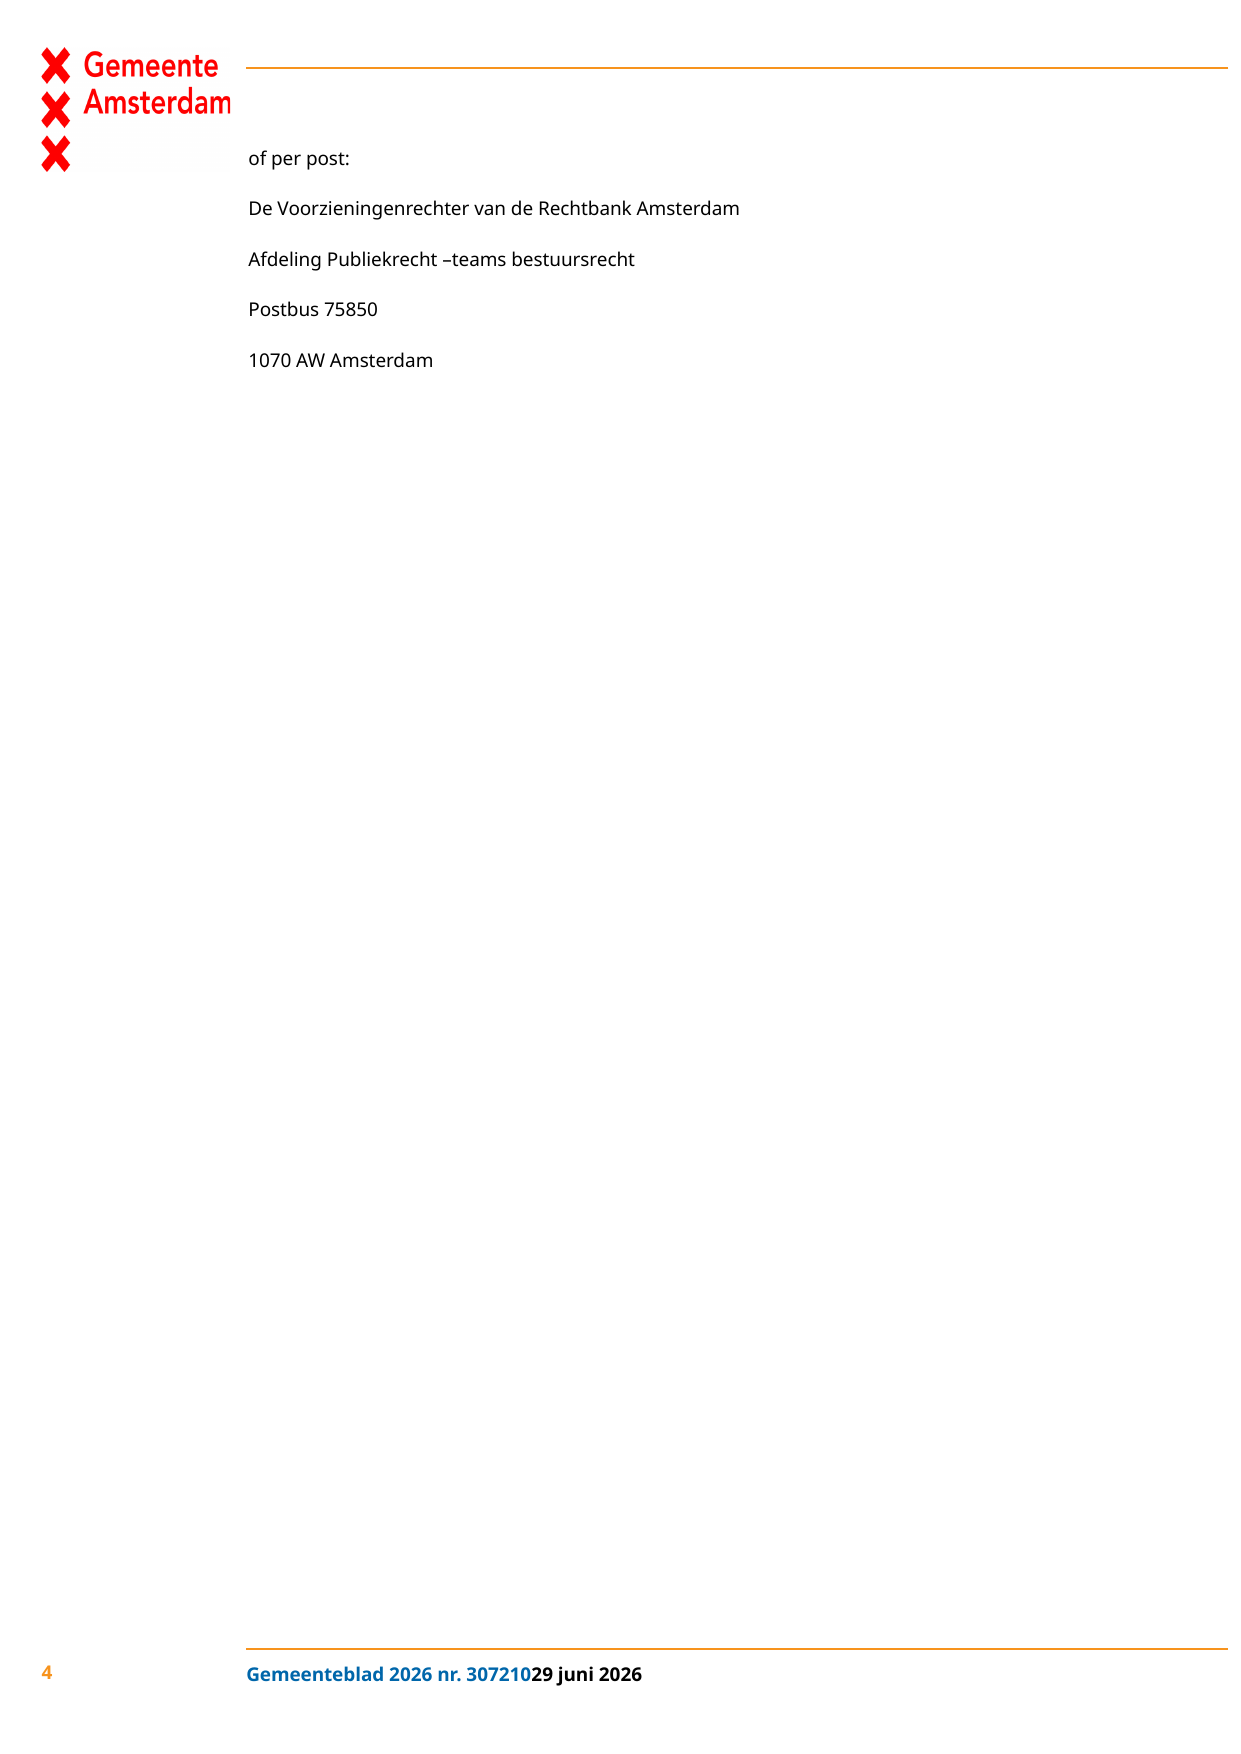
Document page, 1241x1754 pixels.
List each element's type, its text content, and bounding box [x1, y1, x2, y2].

text Postbus 75850 [248, 296, 1152, 322]
picture [41, 47, 231, 172]
text De Voorzieningenrechter van de Rechtbank Amsterdam [248, 196, 1152, 221]
text Afdeling Publiekrecht –teams bestuursrecht [248, 246, 1152, 272]
text 1070 AW Amsterdam [248, 347, 1152, 373]
text of per post: [248, 145, 1152, 171]
